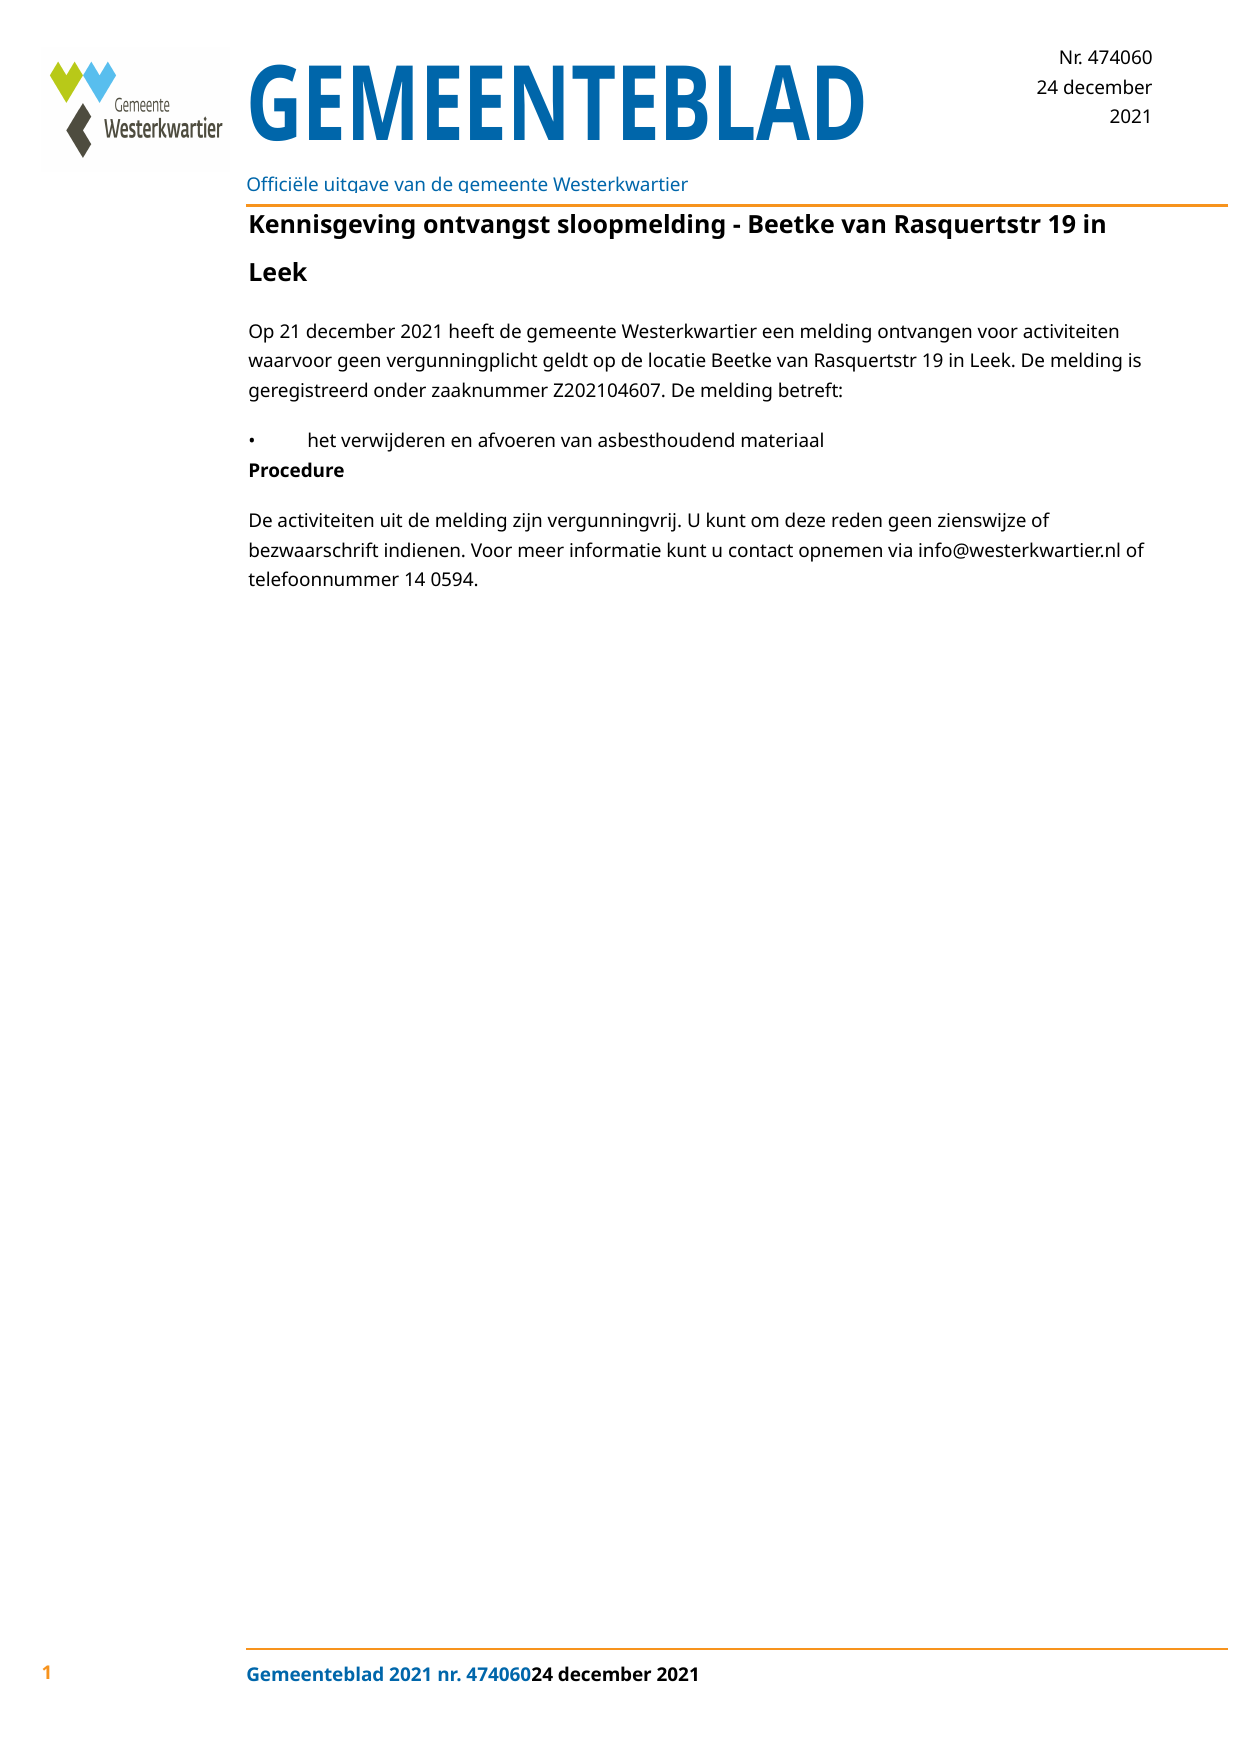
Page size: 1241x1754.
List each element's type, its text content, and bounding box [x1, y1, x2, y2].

picture [41, 47, 231, 172]
text Procedure [248, 457, 1152, 483]
text De activiteiten uit de melding zijn vergunningvrij. U kunt om deze reden geen zienswijze of bezwaarschrift indienen. Voor meer informatie kunt u contact opnemen via info@westerkwartier.nl of telefoonnummer 14 0594. [248, 507, 1152, 592]
text Op 21 december 2021 heeft de gemeente Westerkwartier een melding ontvangen voor activiteiten waarvoor geen vergunningplicht geldt op de locatie Beetke van Rasquertstr 19 in Leek. De melding is geregistreerd onder zaaknummer Z202104607. De melding betreft: [248, 318, 1152, 403]
list het verwijderen en afvoeren van asbesthoudend materiaal [248, 427, 1152, 453]
text Kennisgeving ontvangst sloopmelding - Beetke van Rasquertstr 19 in Leek [248, 207, 1152, 288]
